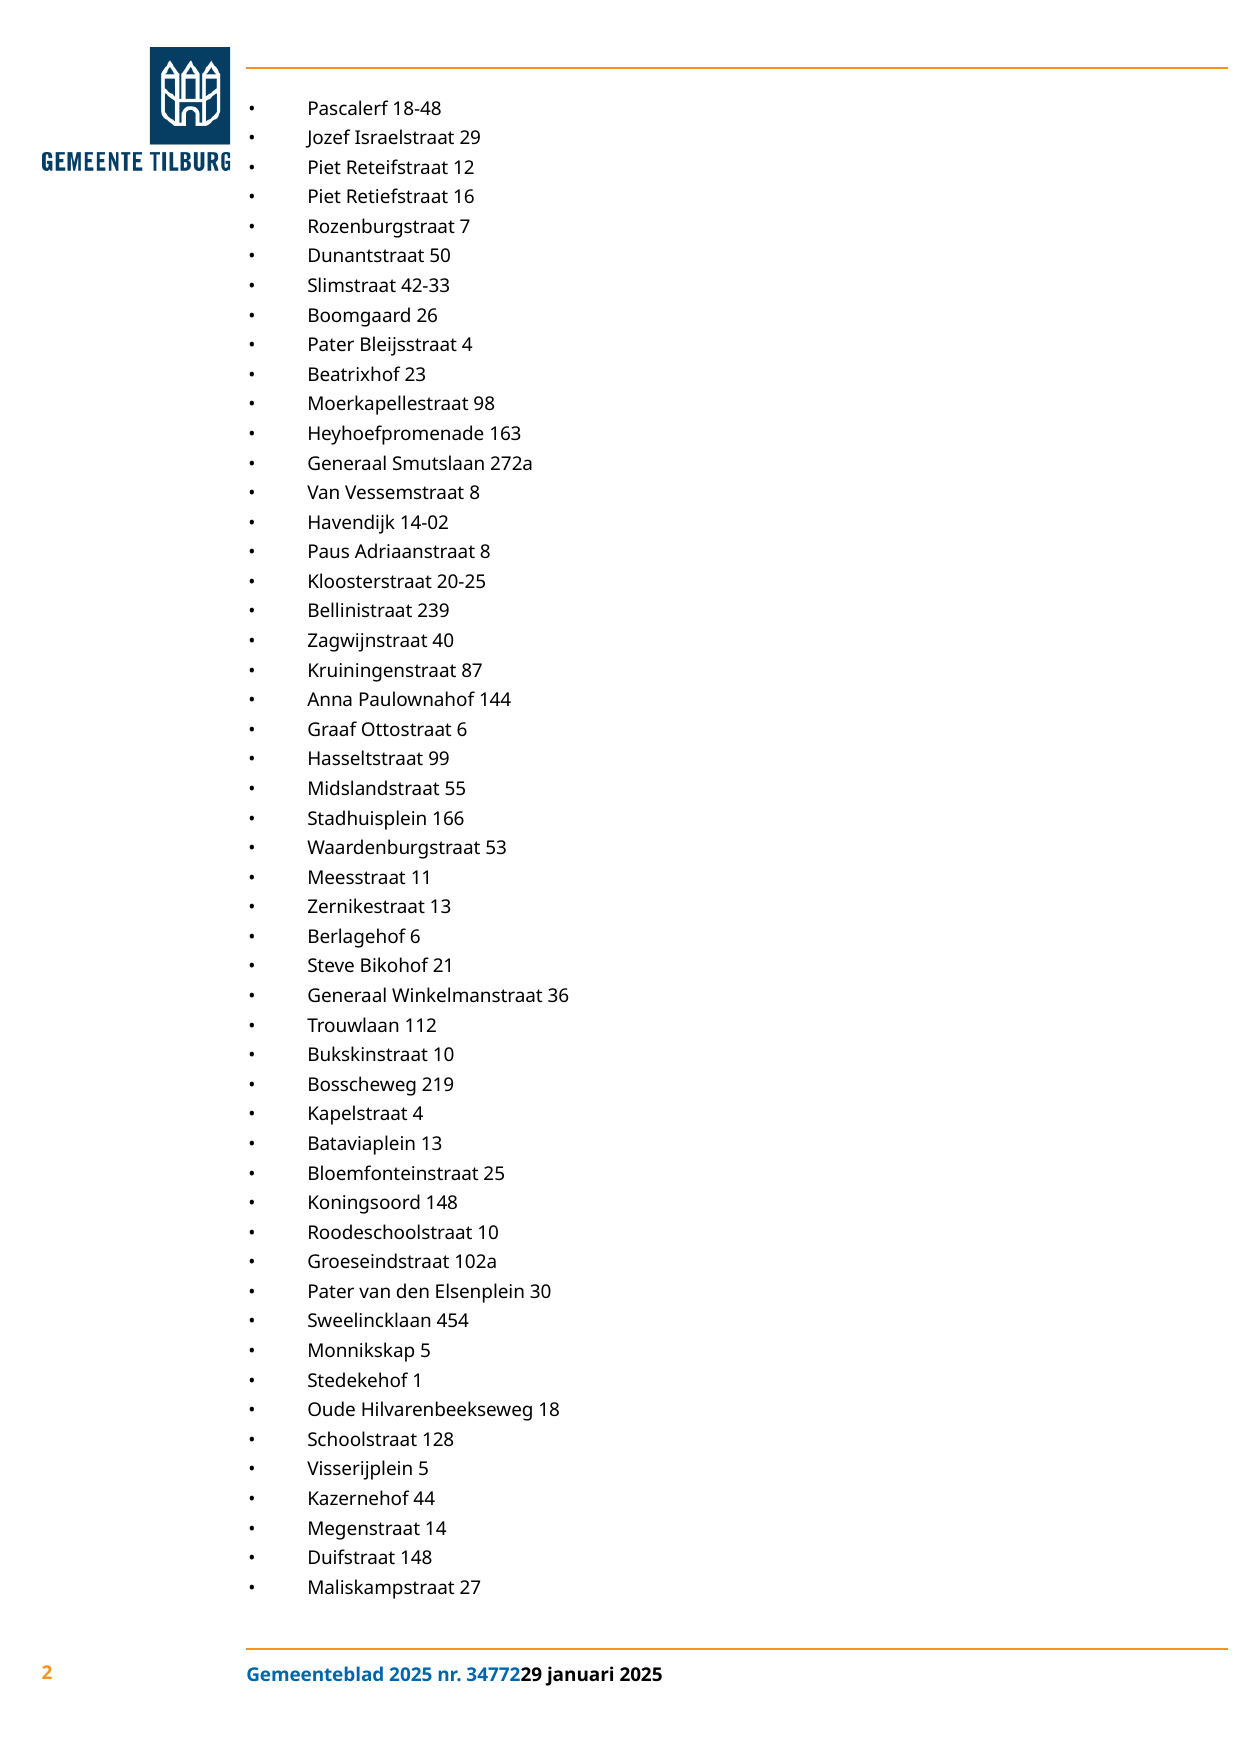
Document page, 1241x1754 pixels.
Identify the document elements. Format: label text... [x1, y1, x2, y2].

list Pater van den Elsenplein 30 [248, 1278, 1152, 1304]
list Koningsoord 148 [248, 1189, 1152, 1215]
list Bloemfonteinstraat 25 [248, 1160, 1152, 1186]
list Stedekehof 1 [248, 1367, 1152, 1393]
list Van Vessemstraat 8 [248, 479, 1152, 505]
list Generaal Winkelmanstraat 36 [248, 982, 1152, 1008]
list Pater Bleijsstraat 4 [248, 331, 1152, 357]
list Zagwijnstraat 40 [248, 627, 1152, 653]
list Megenstraat 14 [248, 1515, 1152, 1541]
list Berlagehof 6 [248, 923, 1152, 949]
list Hasseltstraat 99 [248, 746, 1152, 771]
list Waardenburgstraat 53 [248, 834, 1152, 860]
list Slimstraat 42-33 [248, 272, 1152, 298]
list Piet Reteifstraat 12 [248, 154, 1152, 180]
list Moerkapellestraat 98 [248, 391, 1152, 416]
list Dunantstraat 50 [248, 243, 1152, 268]
list Kapelstraat 4 [248, 1101, 1152, 1126]
list Bataviaplein 13 [248, 1130, 1152, 1156]
list Jozef Israelstraat 29 [248, 124, 1152, 150]
list Havendijk 14-02 [248, 509, 1152, 535]
list Bosscheweg 219 [248, 1071, 1152, 1097]
list Maliskampstraat 27 [248, 1574, 1152, 1600]
list Sweelincklaan 454 [248, 1308, 1152, 1333]
list Pascalerf 18-48 [248, 95, 1152, 121]
list Groeseindstraat 102a [248, 1248, 1152, 1274]
list Paus Adriaanstraat 8 [248, 538, 1152, 564]
list Bukskinstraat 10 [248, 1041, 1152, 1067]
list Anna Paulownahof 144 [248, 686, 1152, 712]
picture [41, 47, 231, 172]
list Rozenburgstraat 7 [248, 213, 1152, 239]
list Trouwlaan 112 [248, 1012, 1152, 1038]
list Generaal Smutslaan 272a [248, 450, 1152, 476]
list Monnikskap 5 [248, 1337, 1152, 1363]
list Schoolstraat 128 [248, 1426, 1152, 1452]
list Kloosterstraat 20-25 [248, 568, 1152, 594]
list Heyhoefpromenade 163 [248, 420, 1152, 446]
list Duifstraat 148 [248, 1544, 1152, 1570]
list Steve Bikohof 21 [248, 953, 1152, 978]
list Visserijplein 5 [248, 1456, 1152, 1481]
list Oude Hilvarenbeekseweg 18 [248, 1396, 1152, 1422]
list Kazernehof 44 [248, 1485, 1152, 1511]
list Bellinistraat 239 [248, 598, 1152, 623]
list Meesstraat 11 [248, 864, 1152, 890]
list Kruiningenstraat 87 [248, 657, 1152, 683]
list Piet Retiefstraat 16 [248, 183, 1152, 209]
list Boomgaard 26 [248, 302, 1152, 328]
list Roodeschoolstraat 10 [248, 1219, 1152, 1245]
list Graaf Ottostraat 6 [248, 716, 1152, 742]
list Beatrixhof 23 [248, 361, 1152, 387]
list Stadhuisplein 166 [248, 805, 1152, 831]
list Midslandstraat 55 [248, 775, 1152, 801]
list Zernikestraat 13 [248, 893, 1152, 919]
